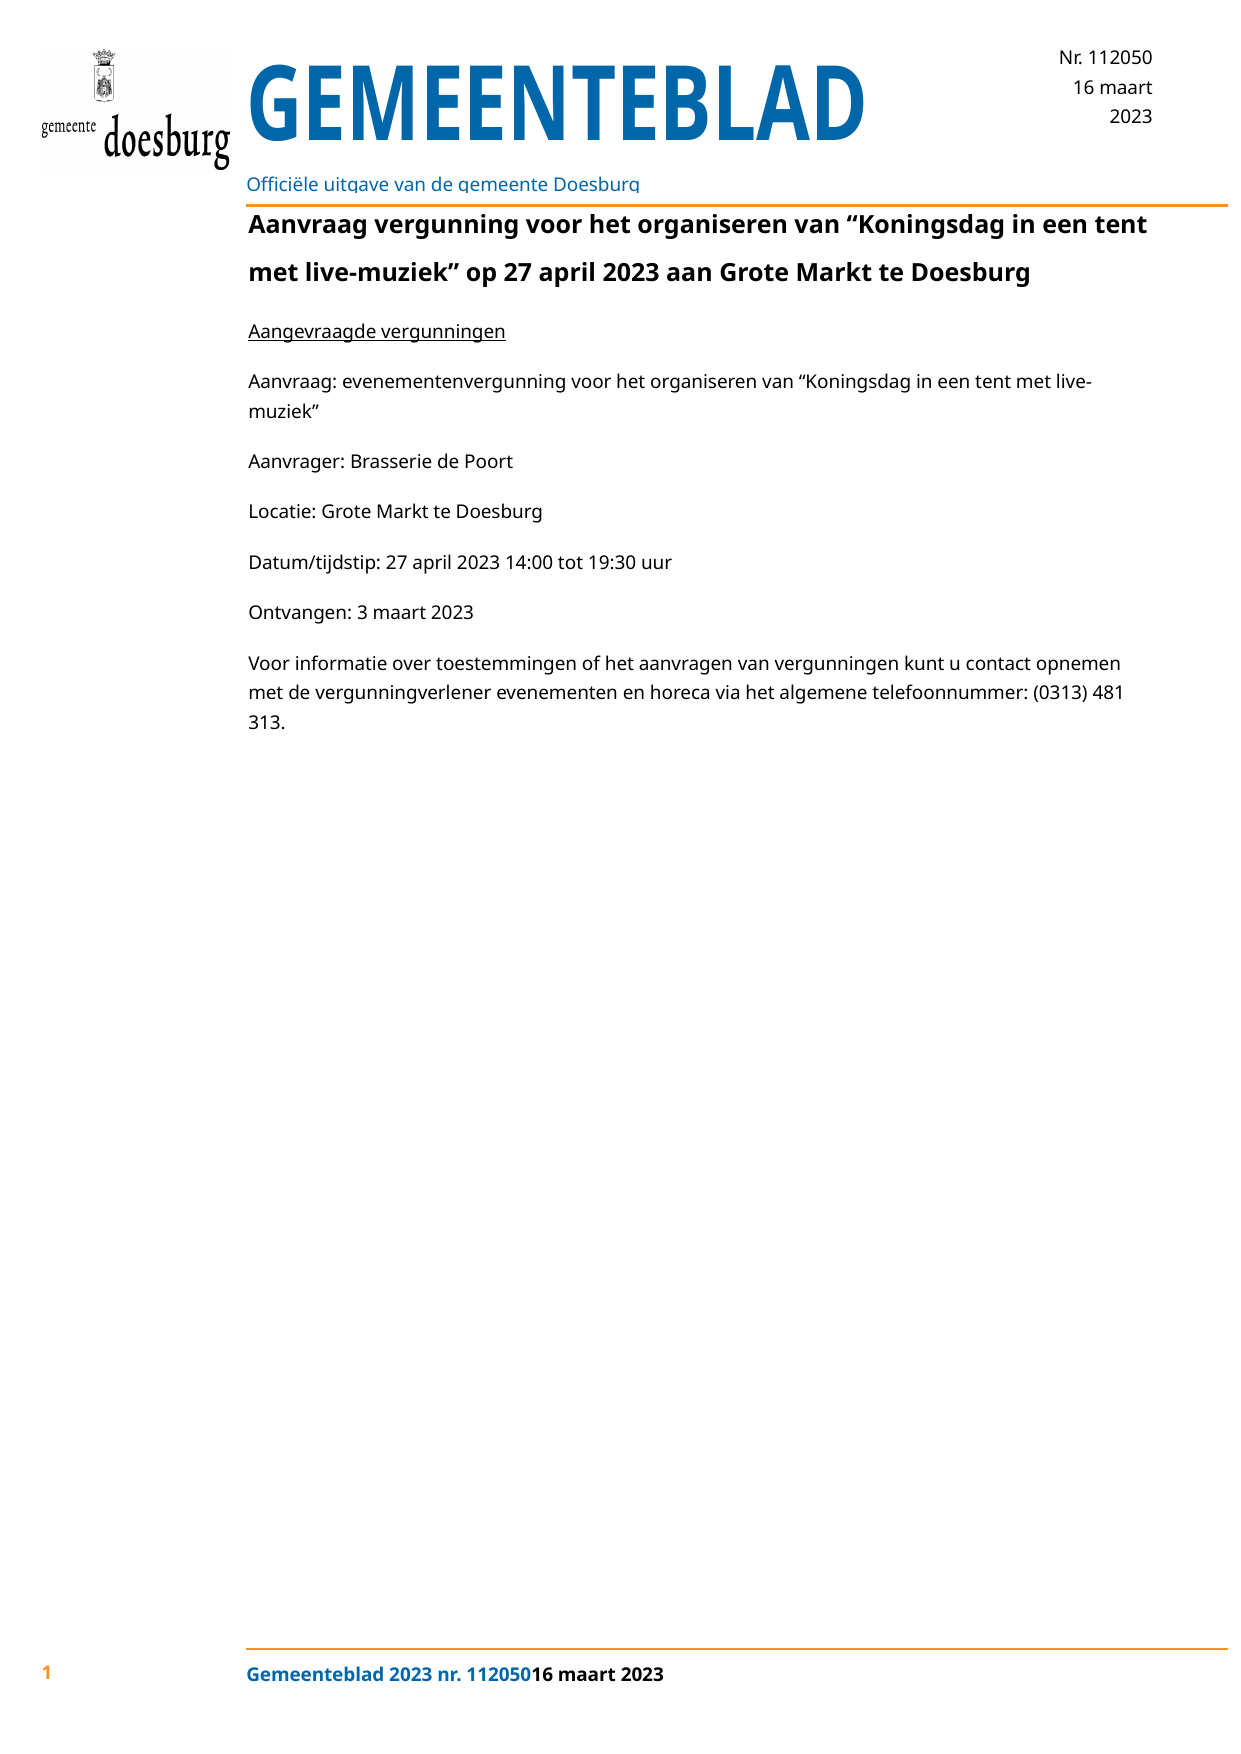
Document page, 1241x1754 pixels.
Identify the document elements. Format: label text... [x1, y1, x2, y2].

text Ontvangen: 3 maart 2023 [248, 599, 1152, 625]
text Aanvrager: Brasserie de Poort [248, 448, 1152, 474]
text Voor informatie over toestemmingen of het aanvragen van vergunningen kunt u contact opnemen met de vergunningverlener evenementen en horeca via het algemene telefoonnummer: (0313) 481 313. [248, 650, 1152, 735]
text Aangevraagde vergunningen [248, 318, 1152, 344]
text Aanvraag vergunning voor het organiseren van “Koningsdag in een tent met live-muziek” op 27 april 2023 aan Grote Markt te Doesburg [248, 207, 1152, 288]
text Aanvraag: evenementenvergunning voor het organiseren van “Koningsdag in een tent met live-muziek” [248, 368, 1152, 424]
text Datum/tijdstip: 27 april 2023 14:00 tot 19:30 uur [248, 549, 1152, 575]
text Locatie: Grote Markt te Doesburg [248, 499, 1152, 524]
picture [41, 47, 231, 172]
